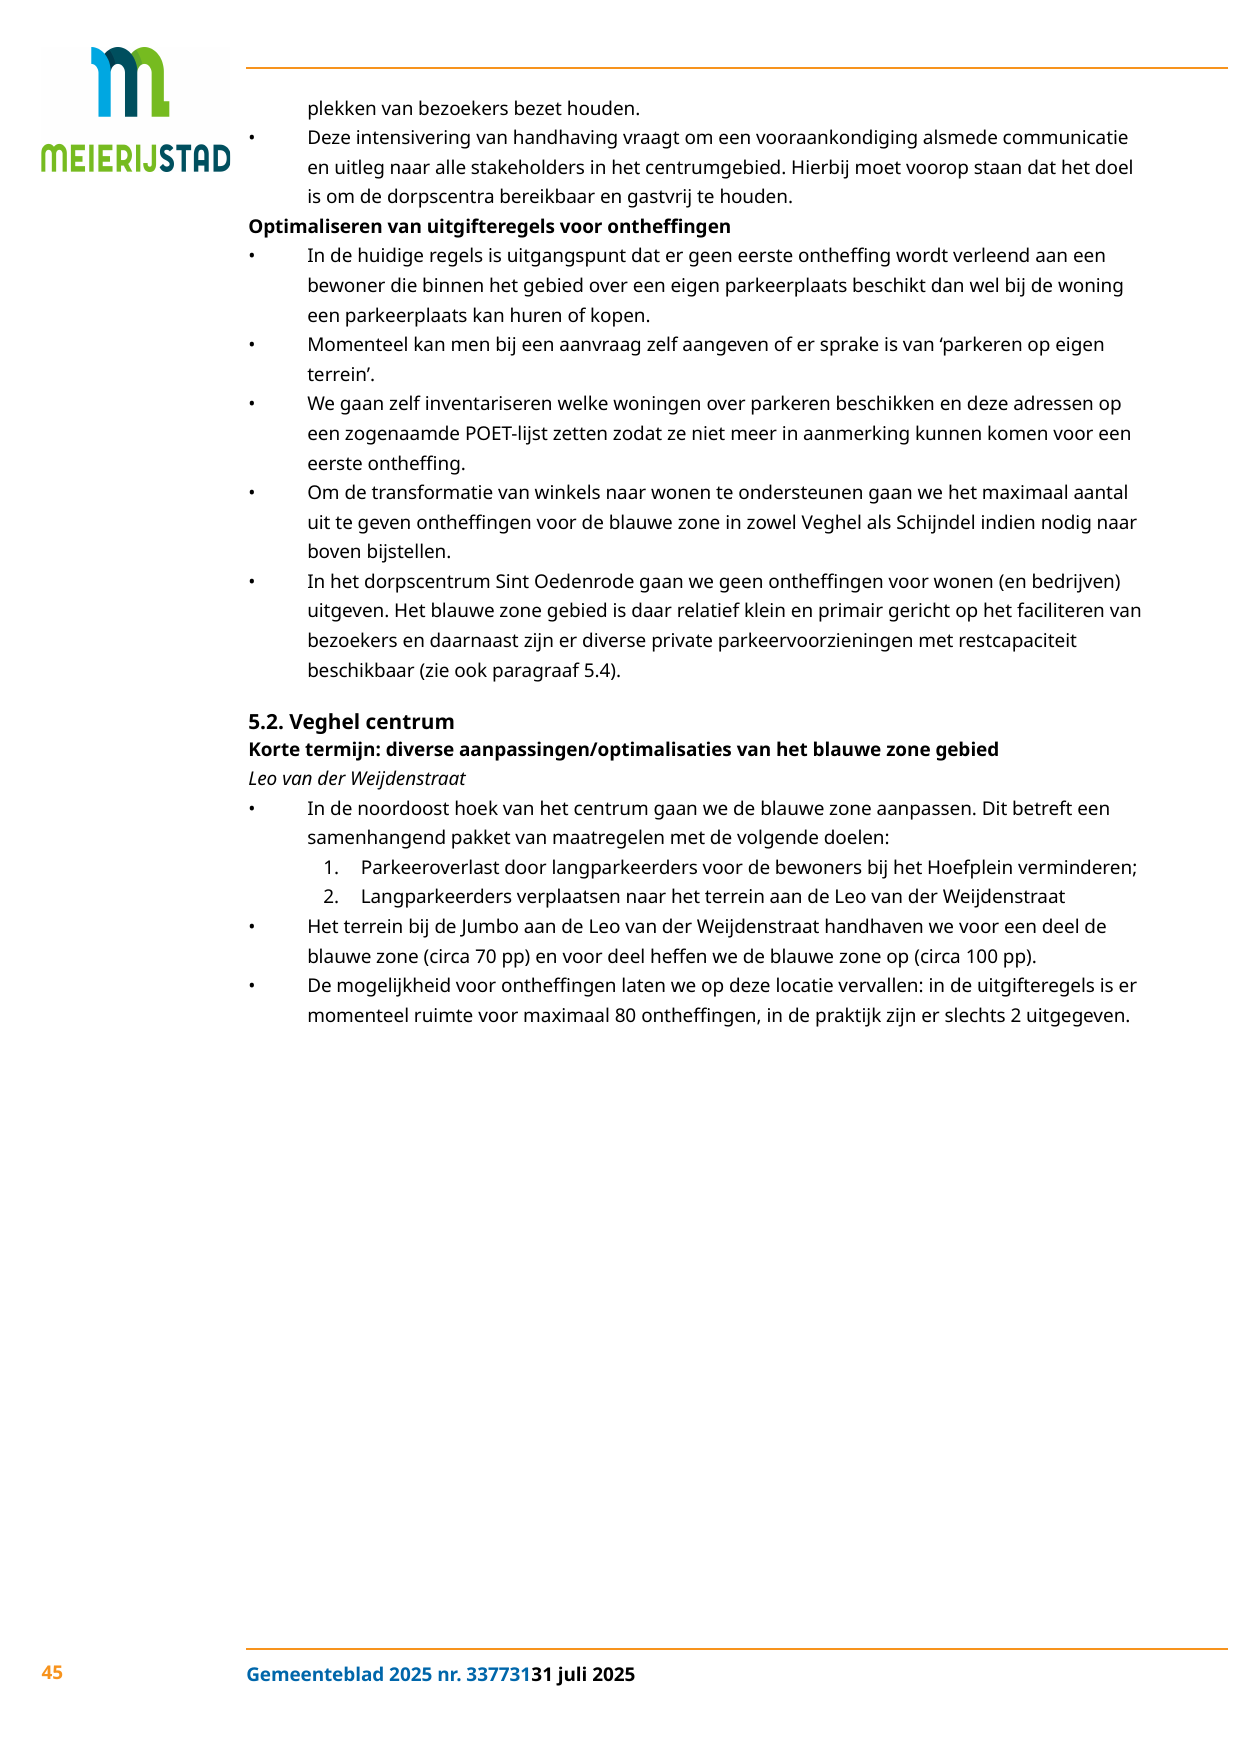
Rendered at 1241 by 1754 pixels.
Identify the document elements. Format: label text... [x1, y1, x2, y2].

text Optimaliseren van uitgifteregels voor ontheffingen [248, 213, 1152, 239]
picture [41, 47, 231, 172]
text 5.2. Veghel centrum [248, 707, 1152, 736]
list Het terrein bij de Jumbo aan de Leo van der Weijdenstraat handhaven we voor een deel de blauwe zone (circa 70 pp) en voor deel heffen we de blauwe zone op (circa 100 pp). [248, 913, 1152, 968]
text Leo van der Weijdenstraat [248, 765, 1152, 791]
list Om de transformatie van winkels naar wonen te ondersteunen gaan we het maximaal aantal uit te geven ontheffingen voor de blauwe zone in zowel Veghel als Schijndel indien nodig naar boven bijstellen. [248, 479, 1152, 564]
list In de noordoost hoek van het centrum gaan we de blauwe zone aanpassen. Dit betreft een samenhangend pakket van maatregelen met de volgende doelen: [248, 795, 1152, 850]
text Korte termijn: diverse aanpassingen/optimalisaties van het blauwe zone gebied [248, 736, 1152, 761]
list Parkeeroverlast door langparkeerders voor de bewoners bij het Hoefplein verminderen; [323, 854, 1152, 880]
list De mogelijkheid voor ontheffingen laten we op deze locatie vervallen: in de uitgifteregels is er momenteel ruimte voor maximaal 80 ontheffingen, in de praktijk zijn er slechts 2 uitgegeven. [248, 972, 1152, 1028]
list In het dorpscentrum Sint Oedenrode gaan we geen ontheffingen voor wonen (en bedrijven) uitgeven. Het blauwe zone gebied is daar relatief klein en primair gericht op het faciliteren van bezoekers en daarnaast zijn er diverse private parkeervoorzieningen met restcapaciteit beschikbaar (zie ook paragraaf 5.4). [248, 568, 1152, 683]
list We gaan zelf inventariseren welke woningen over parkeren beschikken en deze adressen op een zogenaamde POET-lijst zetten zodat ze niet meer in aanmerking kunnen komen voor een eerste ontheffing. [248, 391, 1152, 476]
list plekken van bezoekers bezet houden. [248, 95, 1152, 121]
list Momenteel kan men bij een aanvraag zelf aangeven of er sprake is van ‘parkeren op eigen terrein’. [248, 331, 1152, 387]
list In de huidige regels is uitgangspunt dat er geen eerste ontheffing wordt verleend aan een bewoner die binnen het gebied over een eigen parkeerplaats beschikt dan wel bij de woning een parkeerplaats kan huren of kopen. [248, 243, 1152, 328]
list Langparkeerders verplaatsen naar het terrein aan de Leo van der Weijdenstraat [323, 884, 1152, 909]
list Deze intensivering van handhaving vraagt om een vooraankondiging alsmede communicatie en uitleg naar alle stakeholders in het centrumgebied. Hierbij moet voorop staan dat het doel is om de dorpscentra bereikbaar en gastvrij te houden. [248, 124, 1152, 209]
